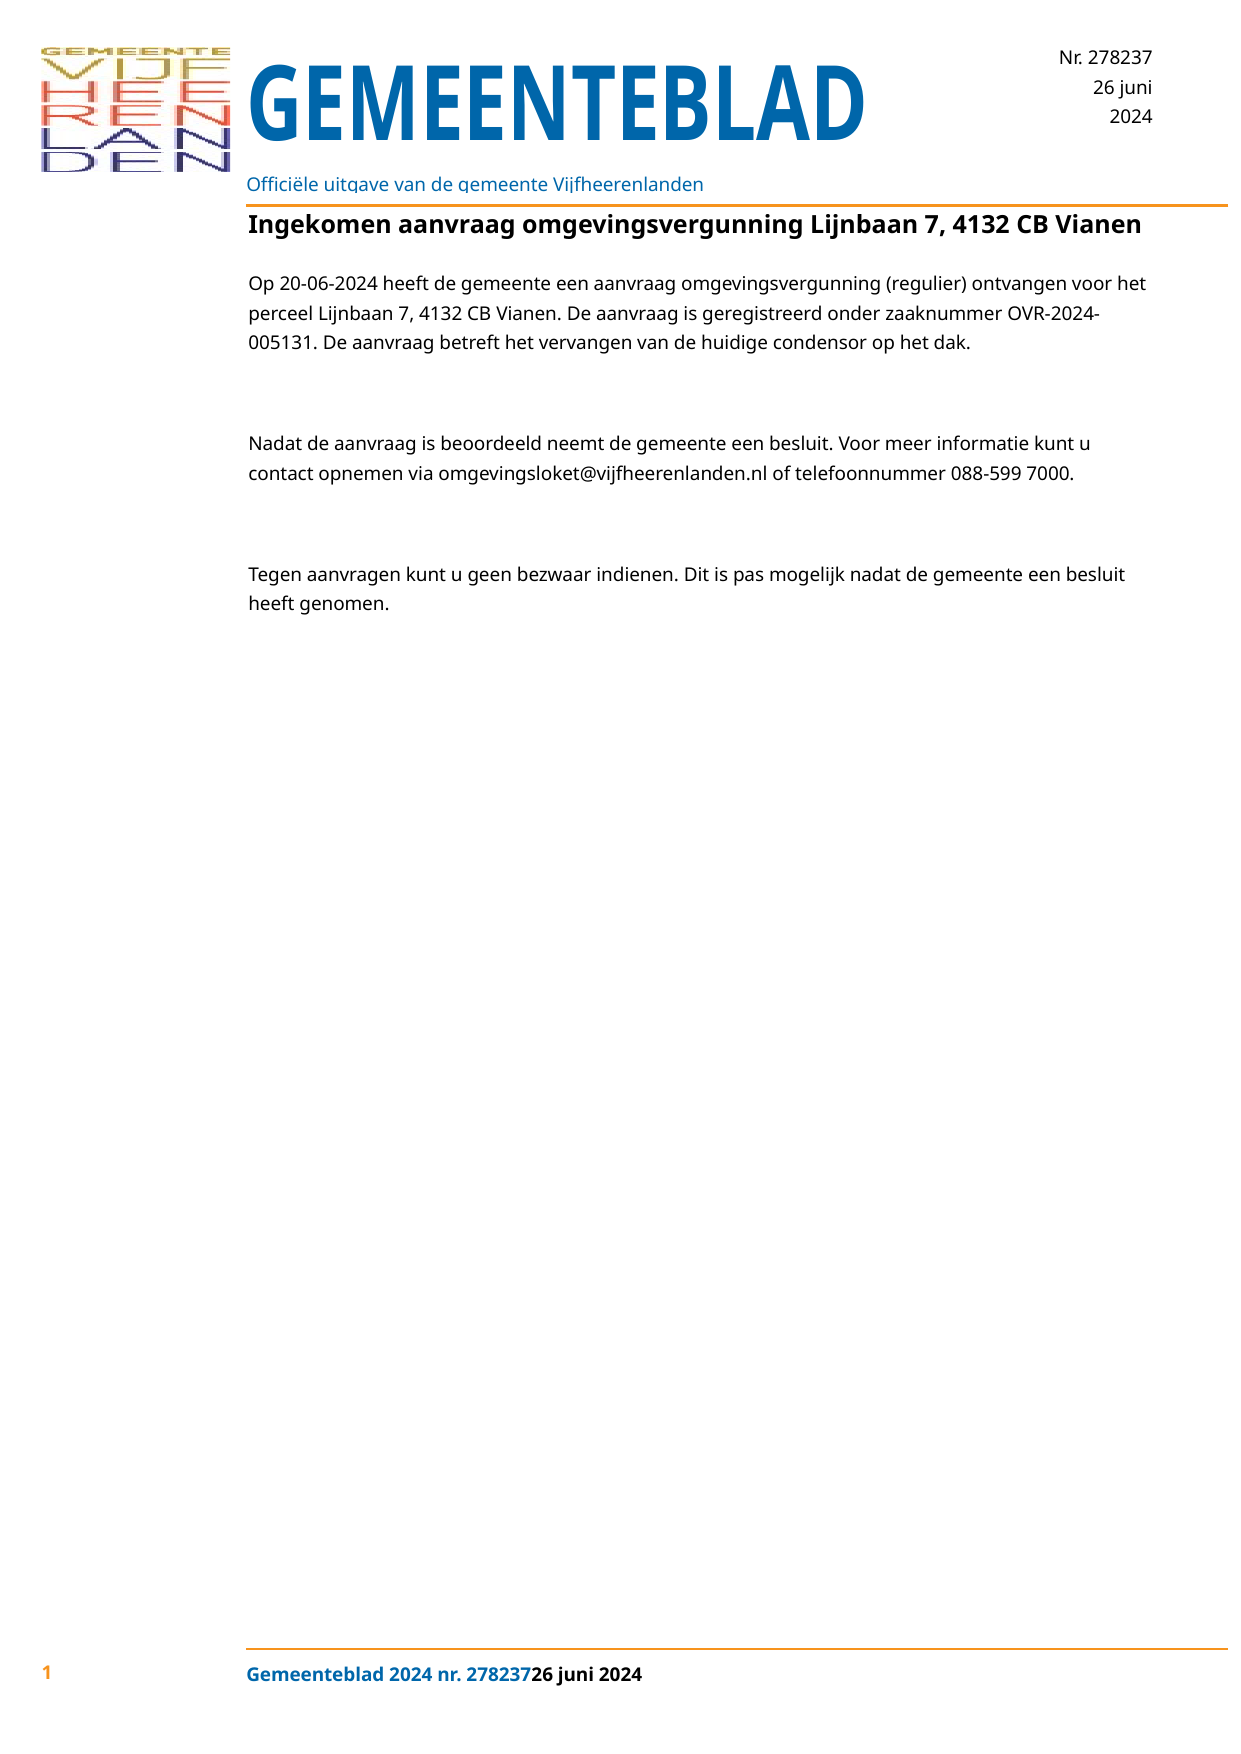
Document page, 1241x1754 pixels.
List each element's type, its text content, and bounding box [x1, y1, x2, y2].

text Tegen aanvragen kunt u geen bezwaar indienen. Dit is pas mogelijk nadat de gemeente een besluit heeft genomen. [248, 561, 1152, 616]
picture [41, 47, 231, 172]
text Op 20-06-2024 heeft de gemeente een aanvraag omgevingsvergunning (regulier) ontvangen voor het perceel Lijnbaan 7, 4132 CB Vianen. De aanvraag is geregistreerd onder zaaknummer OVR-2024-005131. De aanvraag betreft het vervangen van de huidige condensor op het dak. [248, 270, 1152, 355]
text Ingekomen aanvraag omgevingsvergunning Lijnbaan 7, 4132 CB Vianen [248, 207, 1152, 241]
text Nadat de aanvraag is beoordeeld neemt de gemeente een besluit. Voor meer informatie kunt u contact opnemen via omgevingsloket@vijfheerenlanden.nl of telefoonnummer 088-599 7000. [248, 430, 1152, 486]
